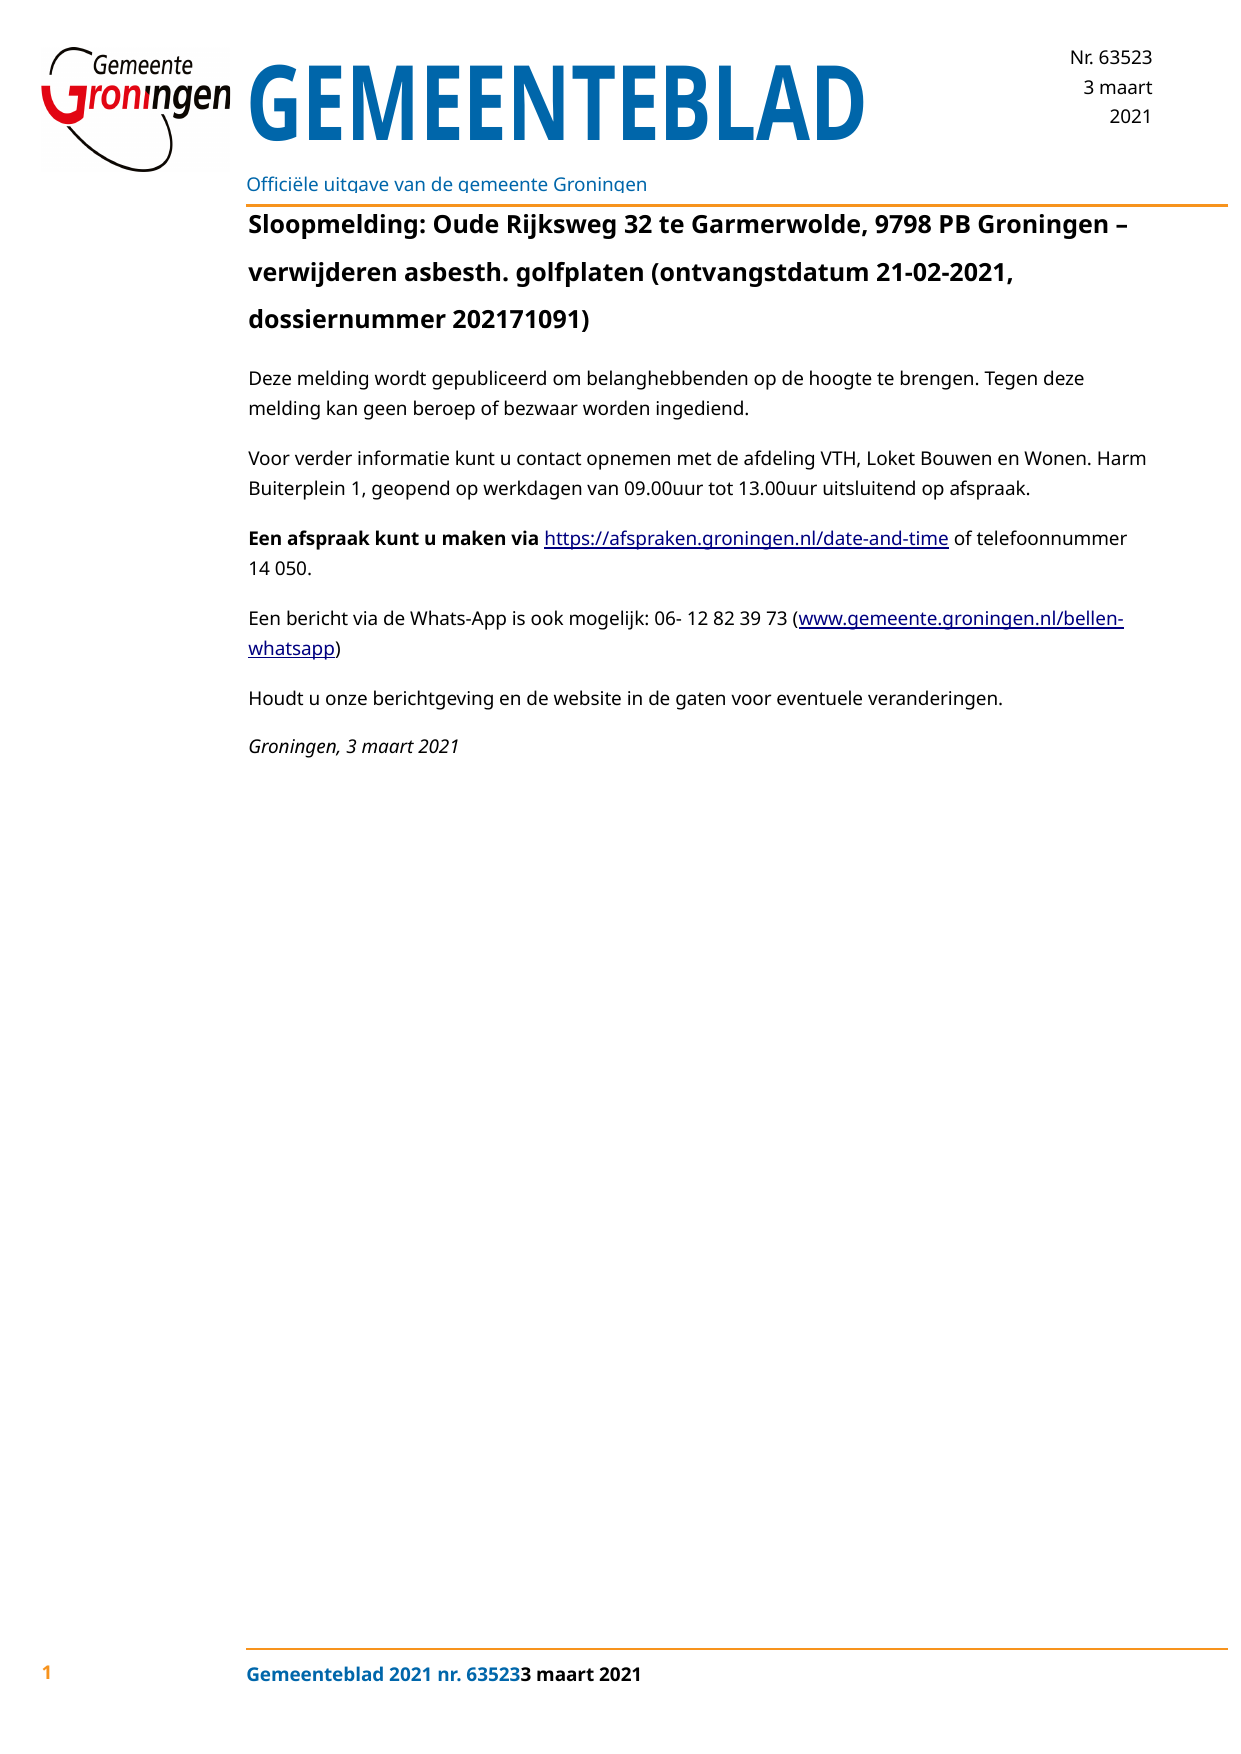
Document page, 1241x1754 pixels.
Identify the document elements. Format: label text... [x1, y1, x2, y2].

text Groningen, 3 maart 2021 [248, 733, 1152, 759]
text Een afspraak kunt u maken via https://afspraken.groningen.nl/date-and-time of telefoonnummer 14 050. [248, 526, 1152, 581]
text Sloopmelding: Oude Rijksweg 32 te Garmerwolde, 9798 PB Groningen – verwijderen asbesth. golfplaten (ontvangstdatum 21-02-2021, dossiernummer 202171091) [248, 207, 1152, 336]
text Een bericht via de Whats-App is ook mogelijk: 06- 12 82 39 73 (www.gemeente.groningen.nl/bellen-whatsapp) [248, 606, 1152, 661]
picture [41, 47, 231, 172]
text Houdt u onze berichtgeving en de website in de gaten voor eventuele veranderingen. [248, 686, 1152, 711]
text Deze melding wordt gepubliceerd om belanghebbenden op de hoogte te brengen. Tegen deze melding kan geen beroep of bezwaar worden ingediend. [248, 366, 1152, 421]
text Voor verder informatie kunt u contact opnemen met de afdeling VTH, Loket Bouwen en Wonen. Harm Buiterplein 1, geopend op werkdagen van 09.00uur tot 13.00uur uitsluitend op afspraak. [248, 446, 1152, 501]
